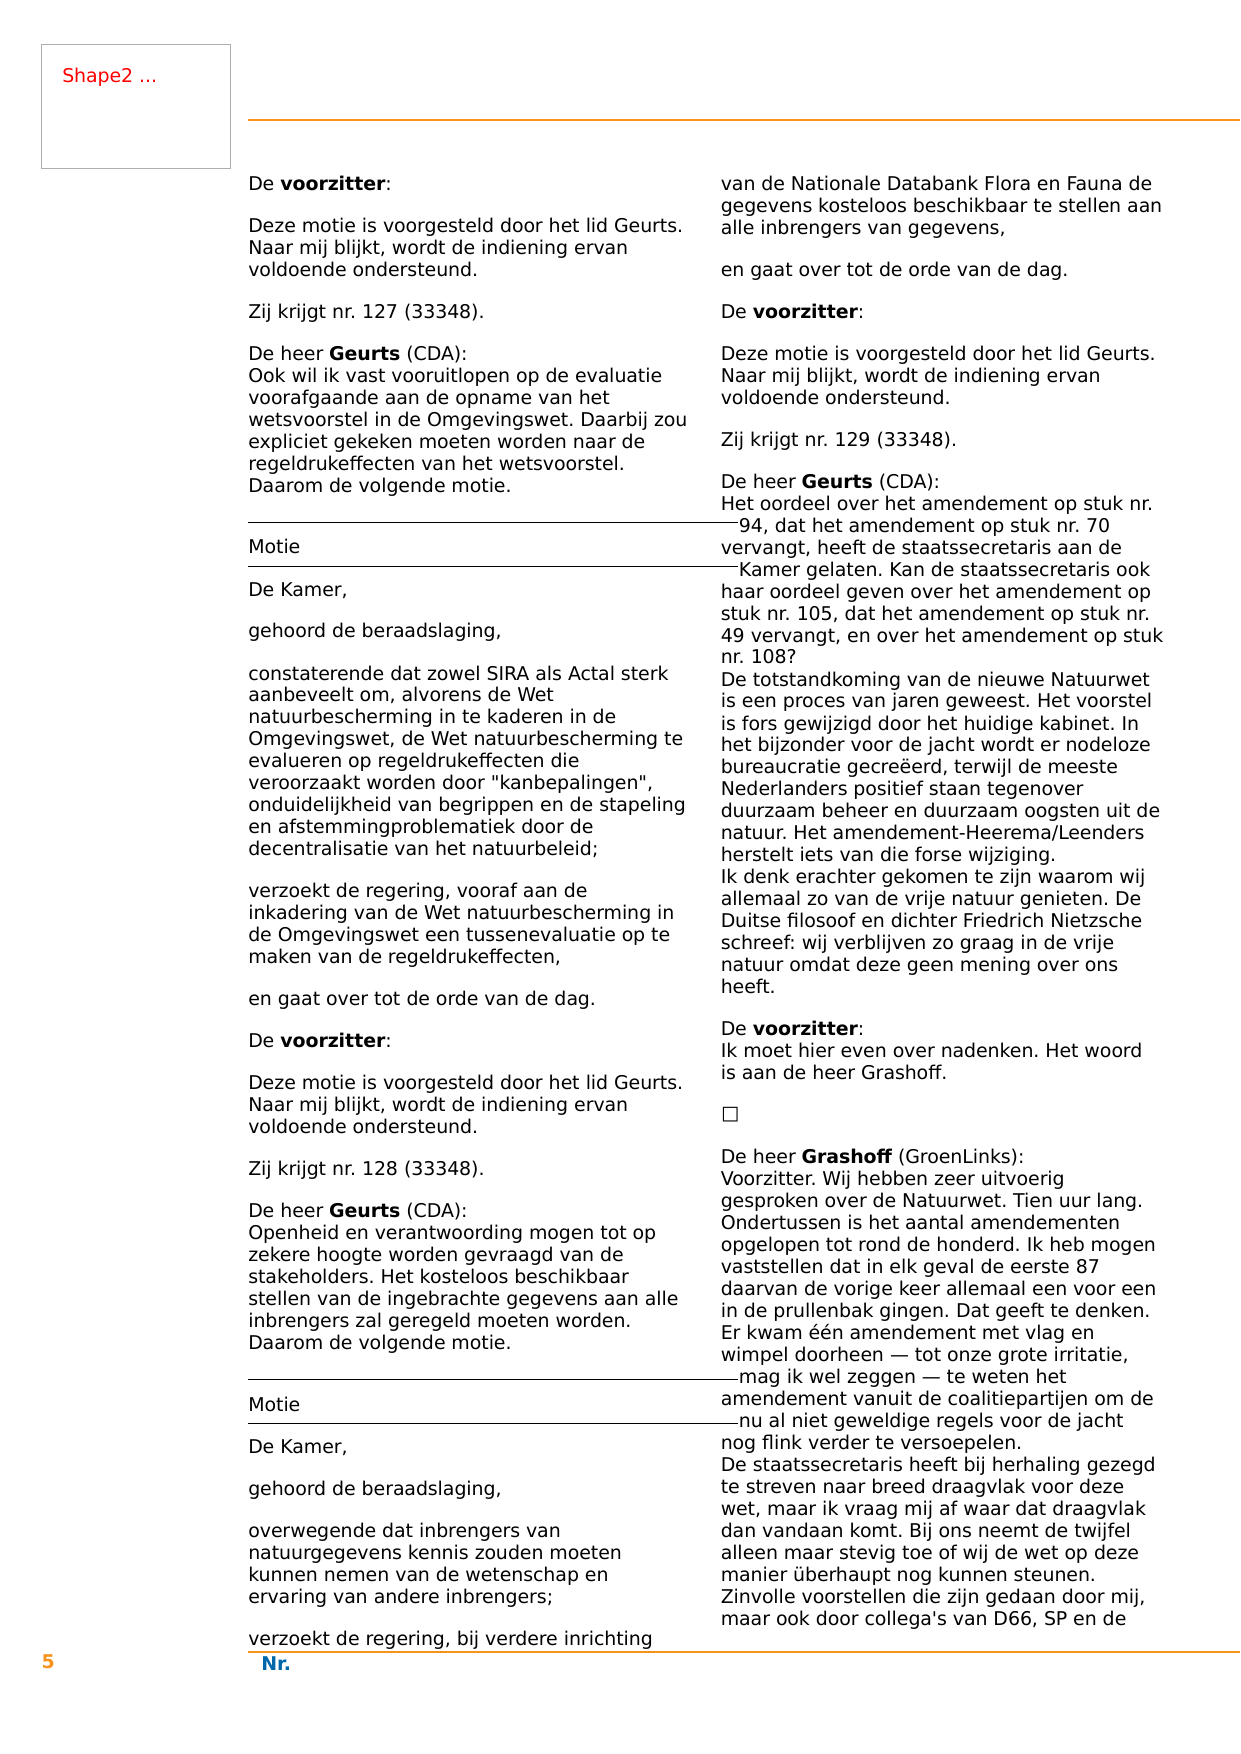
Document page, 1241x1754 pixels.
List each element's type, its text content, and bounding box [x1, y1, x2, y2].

text constaterende dat zowel SIRA als Actal sterk aanbeveelt om, alvorens de Wet natuurbescherming in te kaderen in de Omgevingswet, de Wet natuurbescherming te evalueren op regeldrukeffecten die veroorzaakt worden door "kanbepalingen", onduidelijkheid van begrippen en de stapeling en afstemmingproblematiek door de decentralisatie van het natuurbeleid; [248, 662, 691, 860]
text gehoord de beraadslaging, [248, 1478, 691, 1500]
text De voorzitter: [721, 1018, 1163, 1040]
text De voorzitter: [248, 1030, 691, 1052]
text Ook wil ik vast vooruitlopen op de evaluatie voorafgaande aan de opname van het wetsvoorstel in de Omgevingswet. Daarbij zou expliciet gekeken moeten worden naar de regeldrukeffecten van het wetsvoorstel. Daarom de volgende motie. [248, 365, 691, 497]
text van de Nationale Databank Flora en Fauna de gegevens kosteloos beschikbaar te stellen aan alle inbrengers van gegevens, [721, 173, 1163, 239]
text ⬜ [721, 1104, 1163, 1126]
text Openheid en verantwoording mogen tot op zekere hoogte worden gevraagd van de stakeholders. Het kosteloos beschikbaar stellen van de ingebrachte gegevens aan alle inbrengers zal geregeld moeten worden. Daarom de volgende motie. [248, 1222, 691, 1354]
text Voorzitter. Wij hebben zeer uitvoerig gesproken over de Natuurwet. Tien uur lang. Ondertussen is het aantal amendementen opgelopen tot rond de honderd. Ik heb mogen vaststellen dat in elk geval de eerste 87 daarvan de vorige keer allemaal een voor een in de prullenbak gingen. Dat geeft te denken. Er kwam één amendement met vlag en wimpel doorheen — tot onze grote irritatie, mag ik wel zeggen — te weten het amendement vanuit de coalitiepartijen om de nu al niet geweldige regels voor de jacht nog flink verder te versoepelen. [721, 1168, 1163, 1454]
text Deze motie is voorgesteld door het lid Geurts. Naar mij blijkt, wordt de indiening ervan voldoende ondersteund. [248, 215, 691, 281]
text Deze motie is voorgesteld door het lid Geurts. Naar mij blijkt, wordt de indiening ervan voldoende ondersteund. [721, 343, 1163, 409]
text De Kamer, [248, 578, 691, 600]
text Het oordeel over het amendement op stuk nr. 94, dat het amendement op stuk nr. 70 vervangt, heeft de staatssecretaris aan de Kamer gelaten. Kan de staatssecretaris ook haar oordeel geven over het amendement op stuk nr. 105, dat het amendement op stuk nr. 49 vervangt, en over het amendement op stuk nr. 108? [721, 493, 1163, 668]
text De heer Grashoff (GroenLinks): [721, 1146, 1163, 1168]
text en gaat over tot de orde van de dag. [721, 259, 1163, 281]
text De heer Geurts (CDA): [248, 1200, 691, 1222]
text Motie [248, 1394, 691, 1416]
text De voorzitter: [721, 301, 1163, 323]
text verzoekt de regering, bij verdere inrichting [248, 1628, 691, 1649]
text Ik denk erachter gekomen te zijn waarom wij allemaal zo van de vrije natuur genieten. De Duitse filosoof en dichter Friedrich Nietzsche schreef: wij verblijven zo graag in de vrije natuur omdat deze geen mening over ons heeft. [721, 866, 1163, 998]
text Motie [248, 536, 691, 558]
text De staatssecretaris heeft bij herhaling gezegd te streven naar breed draagvlak voor deze wet, maar ik vraag mij af waar dat draagvlak dan vandaan komt. Bij ons neemt de twijfel alleen maar stevig toe of wij de wet op deze manier überhaupt nog kunnen steunen. Zinvolle voorstellen die zijn gedaan door mij, maar ook door collega's van D66, SP en de [721, 1454, 1163, 1629]
text De totstandkoming van de nieuwe Natuurwet is een proces van jaren geweest. Het voorstel is fors gewijzigd door het huidige kabinet. In het bijzonder voor de jacht wordt er nodeloze bureaucratie gecreëerd, terwijl de meeste Nederlanders positief staan tegenover duurzaam beheer en duurzaam oogsten uit de natuur. Het amendement-Heerema/Leenders herstelt iets van die forse wijziging. [721, 668, 1163, 866]
text De voorzitter: [248, 173, 691, 195]
text overwegende dat inbrengers van natuurgegevens kennis zouden moeten kunnen nemen van de wetenschap en ervaring van andere inbrengers; [248, 1520, 691, 1608]
text gehoord de beraadslaging, [248, 620, 691, 642]
text Ik moet hier even over nadenken. Het woord is aan de heer Grashoff. [721, 1040, 1163, 1084]
text verzoekt de regering, vooraf aan de inkadering van de Wet natuurbescherming in de Omgevingswet een tussenevaluatie op te maken van de regeldrukeffecten, [248, 880, 691, 968]
text De Kamer, [248, 1436, 691, 1458]
text Deze motie is voorgesteld door het lid Geurts. Naar mij blijkt, wordt de indiening ervan voldoende ondersteund. [248, 1072, 691, 1138]
text De heer Geurts (CDA): [721, 471, 1163, 493]
text en gaat over tot de orde van de dag. [248, 988, 691, 1010]
text Zij krijgt nr. 129 (33348). [721, 429, 1163, 451]
text De heer Geurts (CDA): [248, 343, 691, 365]
text Zij krijgt nr. 127 (33348). [248, 301, 691, 323]
text Zij krijgt nr. 128 (33348). [248, 1158, 691, 1180]
